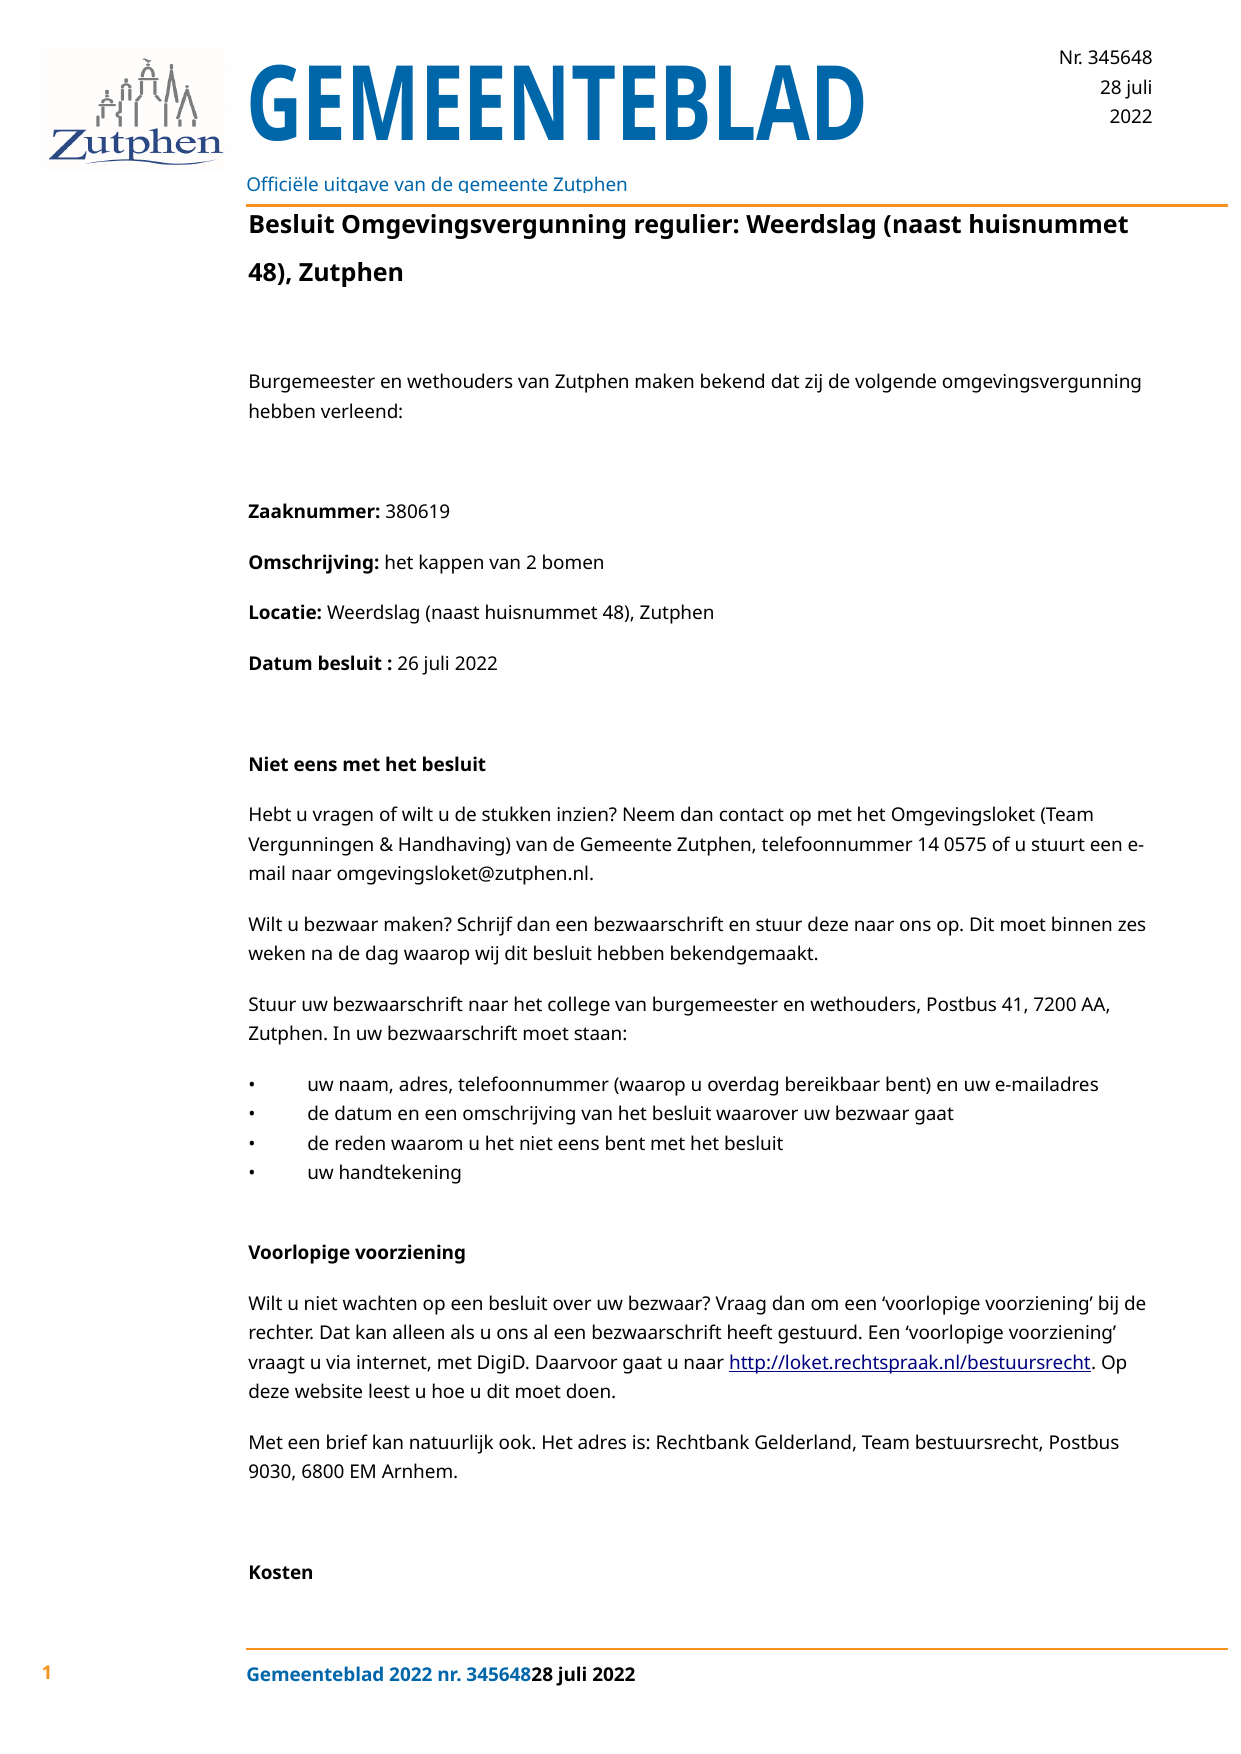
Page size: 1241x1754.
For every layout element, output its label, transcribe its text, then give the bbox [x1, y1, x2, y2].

text Kosten [248, 1559, 1152, 1585]
text Niet eens met het besluit [248, 751, 1152, 777]
text Burgemeester en wethouders van Zutphen maken bekend dat zij de volgende omgevingsvergunning hebben verleend: [248, 368, 1152, 424]
picture [41, 47, 231, 172]
text Omschrijving: het kappen van 2 bomen [248, 549, 1152, 575]
text Voorlopige voorziening [248, 1239, 1152, 1265]
list de reden waarom u het niet eens bent met het besluit [248, 1130, 1152, 1156]
list uw naam, adres, telefoonnummer (waarop u overdag bereikbaar bent) en uw e-mailadres [248, 1071, 1152, 1097]
text Stuur uw bezwaarschrift naar het college van burgemeester en wethouders, Postbus 41, 7200 AA, Zutphen. In uw bezwaarschrift moet staan: [248, 991, 1152, 1046]
list uw handtekening [248, 1159, 1152, 1185]
text Zaaknummer: 380619 [248, 499, 1152, 524]
text Wilt u niet wachten op een besluit over uw bezwaar? Vraag dan om een ‘voorlopige voorziening’ bij de rechter. Dat kan alleen als u ons al een bezwaarschrift heeft gestuurd. Een ‘voorlopige voorziening’ vraagt u via internet, met DigiD. Daarvoor gaat u naar http://loket.rechtspraak.nl/bestuursrecht. Op deze website leest u hoe u dit moet doen. [248, 1290, 1152, 1404]
text Besluit Omgevingsvergunning regulier: Weerdslag (naast huisnummet 48), Zutphen [248, 207, 1152, 288]
list de datum en een omschrijving van het besluit waarover uw bezwaar gaat [248, 1100, 1152, 1126]
text Met een brief kan natuurlijk ook. Het adres is: Rechtbank Gelderland, Team bestuursrecht, Postbus 9030, 6800 EM Arnhem. [248, 1429, 1152, 1484]
text Hebt u vragen of wilt u de stukken inzien? Neem dan contact op met het Omgevingsloket (Team Vergunningen & Handhaving) van de Gemeente Zutphen, telefoonnummer 14 0575 of u stuurt een e-mail naar omgevingsloket@zutphen.nl. [248, 801, 1152, 886]
text Datum besluit : 26 juli 2022 [248, 650, 1152, 676]
text Locatie: Weerdslag (naast huisnummet 48), Zutphen [248, 599, 1152, 625]
text Wilt u bezwaar maken? Schrijf dan een bezwaarschrift en stuur deze naar ons op. Dit moet binnen zes weken na de dag waarop wij dit besluit hebben bekendgemaakt. [248, 911, 1152, 966]
